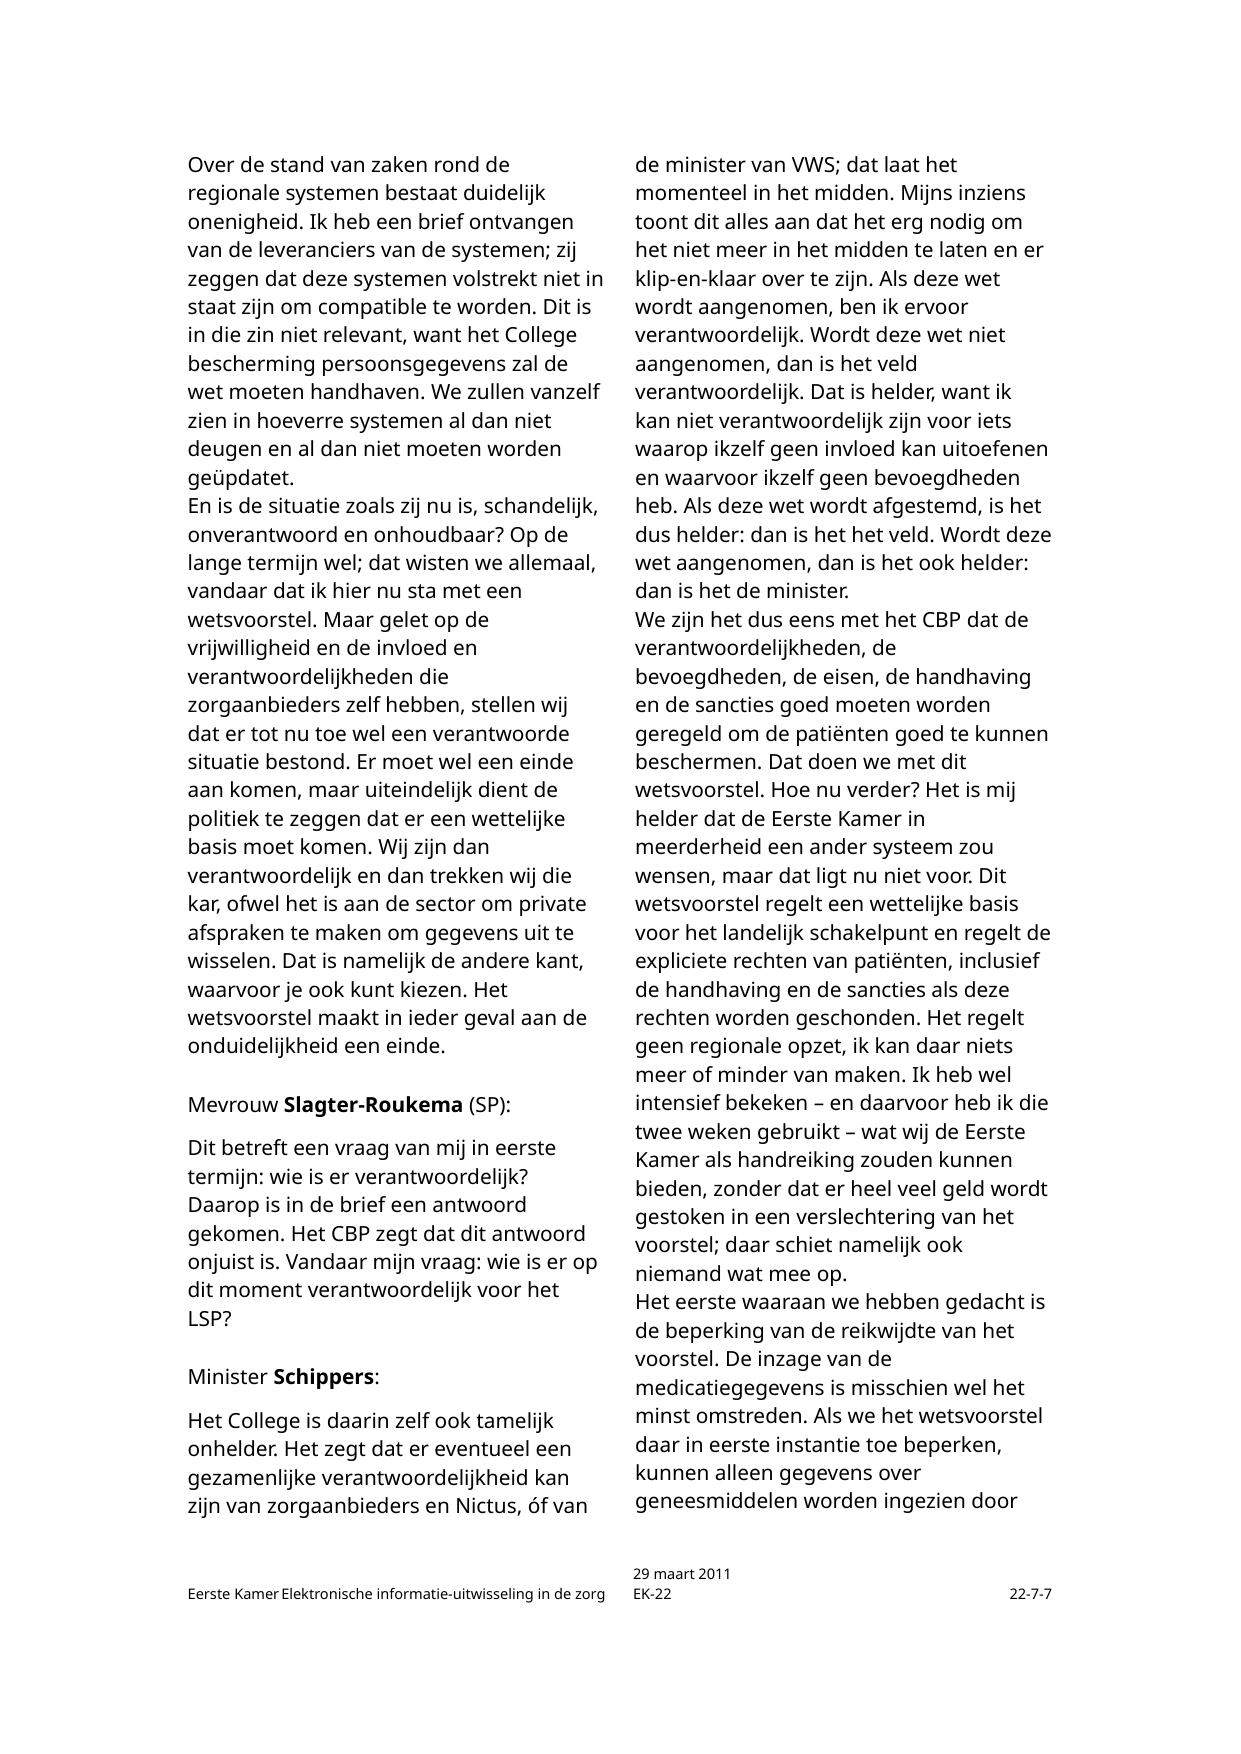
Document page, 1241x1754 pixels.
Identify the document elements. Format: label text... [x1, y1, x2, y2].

text Minister Schippers: [187, 1362, 605, 1391]
text Mevrouw Slagter-Roukema (SP): [187, 1090, 605, 1118]
text Het eerste waaraan we hebben gedacht is de beperking van de reikwijdte van het voorstel. De inzage van de medicatiegegevens is misschien wel het minst omstreden. Als we het wetsvoorstel daar in eerste instantie toe beperken, kunnen alleen gegevens over geneesmiddelen worden ingezien door [635, 1287, 1053, 1515]
text En is de situatie zoals zij nu is, schandelijk, onverantwoord en onhoudbaar? Op de lange termijn wel; dat wisten we allemaal, vandaar dat ik hier nu sta met een wetsvoorstel. Maar gelet op de vrijwilligheid en de invloed en verantwoordelijkheden die zorgaanbieders zelf hebben, stellen wij dat er tot nu toe wel een verantwoorde situatie bestond. Er moet wel een einde aan komen, maar uiteindelijk dient de politiek te zeggen dat er een wettelijke basis moet komen. Wij zijn dan verantwoordelijk en dan trekken wij die kar, ofwel het is aan de sector om private afspraken te maken om gegevens uit te wisselen. Dat is namelijk de andere kant, waarvoor je ook kunt kiezen. Het wetsvoorstel maakt in ieder geval aan de onduidelijkheid een einde. [187, 491, 605, 1060]
text Dit betreft een vraag van mij in eerste termijn: wie is er verantwoordelijk? Daarop is in de brief een antwoord gekomen. Het CBP zegt dat dit antwoord onjuist is. Vandaar mijn vraag: wie is er op dit moment verantwoordelijk voor het LSP? [187, 1133, 605, 1332]
text de minister van VWS; dat laat het momenteel in het midden. Mijns inziens toont dit alles aan dat het erg nodig om het niet meer in het midden te laten en er klip-en-klaar over te zijn. Als deze wet wordt aangenomen, ben ik ervoor verantwoordelijk. Wordt deze wet niet aangenomen, dan is het veld verantwoordelijk. Dat is helder, want ik kan niet verantwoordelijk zijn voor iets waarop ikzelf geen invloed kan uitoefenen en waarvoor ikzelf geen bevoegdheden heb. Als deze wet wordt afgestemd, is het dus helder: dan is het het veld. Wordt deze wet aangenomen, dan is het ook helder: dan is het de minister. [635, 150, 1053, 605]
text Het College is daarin zelf ook tamelijk onhelder. Het zegt dat er eventueel een gezamenlijke verantwoordelijkheid kan zijn van zorgaanbieders en Nictus, óf van [187, 1406, 605, 1520]
text Over de stand van zaken rond de regionale systemen bestaat duidelijk onenigheid. Ik heb een brief ontvangen van de leveranciers van de systemen; zij zeggen dat deze systemen volstrekt niet in staat zijn om compatible te worden. Dit is in die zin niet relevant, want het College bescherming persoonsgegevens zal de wet moeten handhaven. We zullen vanzelf zien in hoeverre systemen al dan niet deugen en al dan niet moeten worden geüpdatet. [187, 150, 605, 491]
text We zijn het dus eens met het CBP dat de verantwoordelijkheden, de bevoegdheden, de eisen, de handhaving en de sancties goed moeten worden geregeld om de patiënten goed te kunnen beschermen. Dat doen we met dit wetsvoorstel. Hoe nu verder? Het is mij helder dat de Eerste Kamer in meerderheid een ander systeem zou wensen, maar dat ligt nu niet voor. Dit wetsvoorstel regelt een wettelijke basis voor het landelijk schakelpunt en regelt de expliciete rechten van patiënten, inclusief de handhaving en de sancties als deze rechten worden geschonden. Het regelt geen regionale opzet, ik kan daar niets meer of minder van maken. Ik heb wel intensief bekeken – en daarvoor heb ik die twee weken gebruikt – wat wij de Eerste Kamer als handreiking zouden kunnen bieden, zonder dat er heel veel geld wordt gestoken in een verslechtering van het voorstel; daar schiet namelijk ook niemand wat mee op. [635, 605, 1053, 1287]
